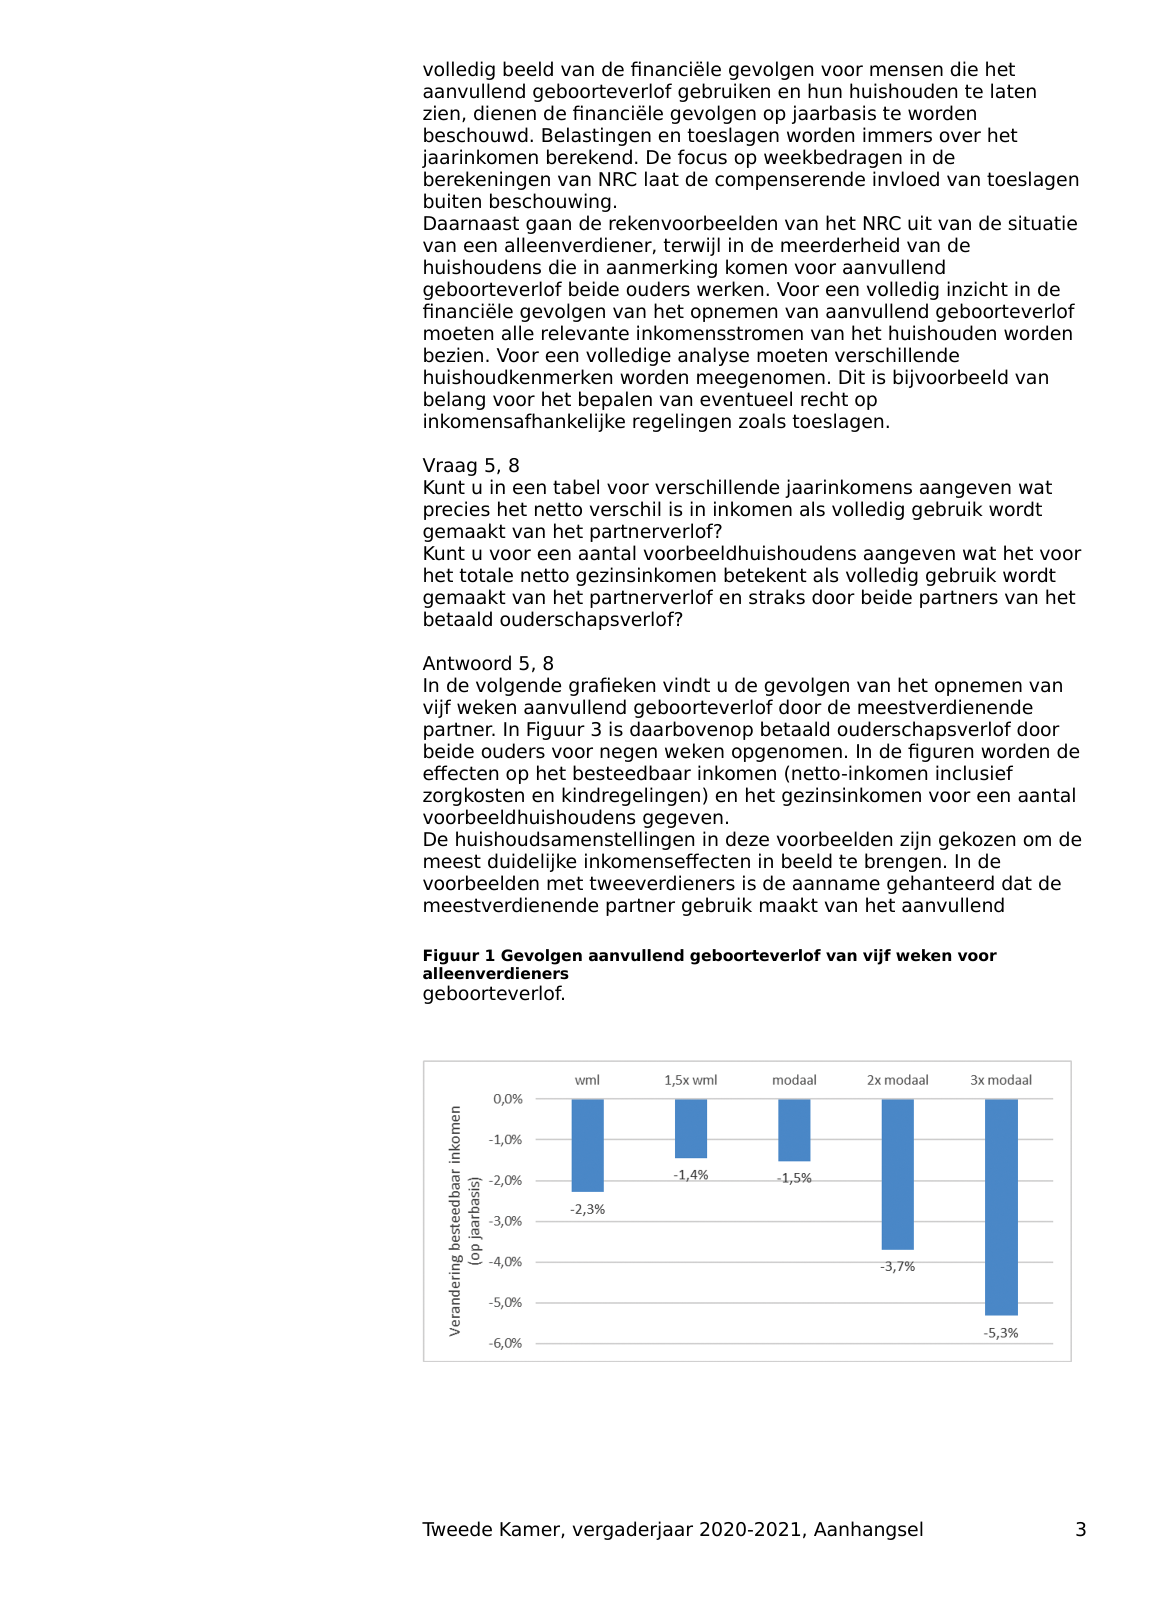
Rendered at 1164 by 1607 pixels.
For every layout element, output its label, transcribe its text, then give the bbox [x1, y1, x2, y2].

text Kunt u in een tabel voor verschillende jaarinkomens aangeven wat precies het netto verschil is in inkomen als volledig gebruik wordt gemaakt van het partnerverlof? [422, 477, 1087, 543]
text Antwoord 5, 8 [422, 653, 1087, 675]
text Figuur 1 Gevolgen aanvullend geboorteverlof van vijf weken voor alleenverdieners [422, 947, 1072, 983]
text Kunt u voor een aantal voorbeeldhuishoudens aangeven wat het voor het totale netto gezinsinkomen betekent als volledig gebruik wordt gemaakt van het partnerverlof en straks door beide partners van het betaald ouderschapsverlof? [422, 543, 1087, 631]
picture [422, 1060, 1072, 1362]
text Vraag 5, 8 [422, 455, 1087, 477]
text Daarnaast gaan de rekenvoorbeelden van het NRC uit van de situatie van een alleenverdiener, terwijl in de meerderheid van de huishoudens die in aanmerking komen voor aanvullend geboorteverlof beide ouders werken. Voor een volledig inzicht in de financiële gevolgen van het opnemen van aanvullend geboorteverlof moeten alle relevante inkomensstromen van het huishouden worden bezien. Voor een volledige analyse moeten verschillende huishoudkenmerken worden meegenomen. Dit is bijvoorbeeld van belang voor het bepalen van eventueel recht op inkomensafhankelijke regelingen zoals toeslagen. [422, 213, 1087, 433]
text volledig beeld van de financiële gevolgen voor mensen die het aanvullend geboorteverlof gebruiken en hun huishouden te laten zien, dienen de financiële gevolgen op jaarbasis te worden beschouwd. Belastingen en toeslagen worden immers over het jaarinkomen berekend. De focus op weekbedragen in de berekeningen van NRC laat de compenserende invloed van toeslagen buiten beschouwing. [422, 59, 1087, 213]
text In de volgende grafieken vindt u de gevolgen van het opnemen van vijf weken aanvullend geboorteverlof door de meestverdienende partner. In Figuur 3 is daarbovenop betaald ouderschapsverlof door beide ouders voor negen weken opgenomen. In de figuren worden de effecten op het besteedbaar inkomen (netto-inkomen inclusief zorgkosten en kindregelingen) en het gezinsinkomen voor een aantal voorbeeldhuishoudens gegeven. [422, 675, 1087, 829]
text De huishoudsamenstellingen in deze voorbeelden zijn gekozen om de meest duidelijke inkomenseffecten in beeld te brengen. In de voorbeelden met tweeverdieners is de aanname gehanteerd dat de meestverdienende partner gebruik maakt van het aanvullend geboorteverlof. [422, 829, 1087, 1005]
